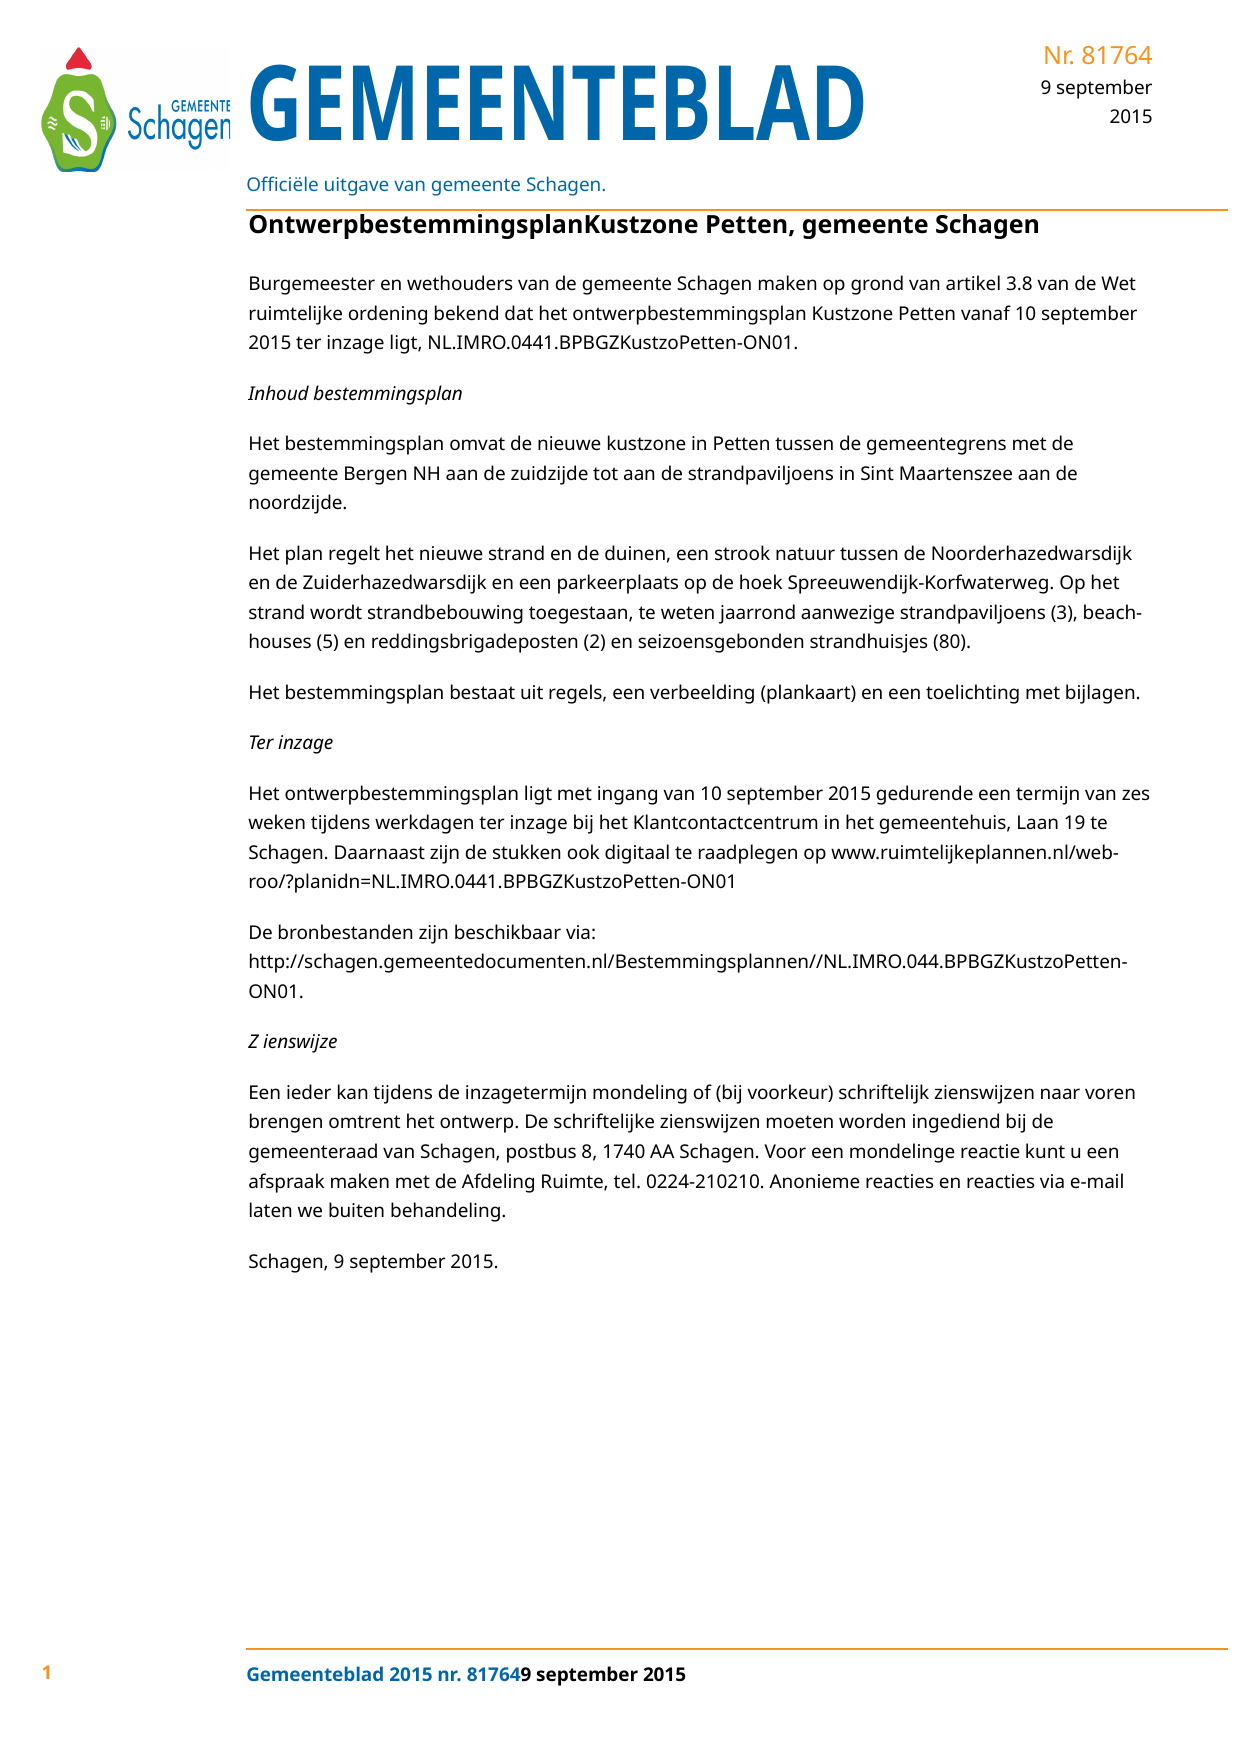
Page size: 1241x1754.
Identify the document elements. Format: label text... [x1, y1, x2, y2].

text Het plan regelt het nieuwe strand en de duinen, een strook natuur tussen de Noorderhazedwarsdijk en de Zuiderhazedwarsdijk en een parkeerplaats op de hoek Spreeuwendijk-Korfwaterweg. Op het strand wordt strandbebouwing toegestaan, te weten jaarrond aanwezige strandpaviljoens (3), beach-houses (5) en reddingsbrigadeposten (2) en seizoensgebonden strandhuisjes (80). [248, 540, 1152, 654]
text Ter inzage [248, 729, 1152, 755]
text Z ienswijze [248, 1029, 1152, 1054]
text Het ontwerpbestemmingsplan ligt met ingang van 10 september 2015 gedurende een termijn van zes weken tijdens werkdagen ter inzage bij het Klantcontactcentrum in het gemeentehuis, Laan 19 te Schagen. Daarnaast zijn de stukken ook digitaal te raadplegen op www.ruimtelijkeplannen.nl/web-roo/?planidn=NL.IMRO.0441.BPBGZKustzoPetten-ON01 [248, 780, 1152, 894]
text OntwerpbestemmingsplanKustzone Petten, gemeente Schagen [248, 211, 1152, 241]
text Het bestemmingsplan bestaat uit regels, een verbeelding (plankaart) en een toelichting met bijlagen. [248, 679, 1152, 705]
text De bronbestanden zijn beschikbaar via: http://schagen.gemeentedocumenten.nl/Bestemmingsplannen//NL.IMRO.044.BPBGZKustzoPetten-ON01. [248, 919, 1152, 1004]
text Burgemeester en wethouders van de gemeente Schagen maken op grond van artikel 3.8 van de Wet ruimtelijke ordening bekend dat het ontwerpbestemmingsplan Kustzone Petten vanaf 10 september 2015 ter inzage ligt, NL.IMRO.0441.BPBGZKustzoPetten-ON01. [248, 270, 1152, 355]
text Schagen, 9 september 2015. [248, 1248, 1152, 1273]
picture [41, 47, 231, 172]
text Het bestemmingsplan omvat de nieuwe kustzone in Petten tussen de gemeentegrens met de gemeente Bergen NH aan de zuidzijde tot aan de strandpaviljoens in Sint Maartenszee aan de noordzijde. [248, 430, 1152, 515]
text Een ieder kan tijdens de inzagetermijn mondeling of (bij voorkeur) schriftelijk zienswijzen naar voren brengen omtrent het ontwerp. De schriftelijke zienswijzen moeten worden ingediend bij de gemeenteraad van Schagen, postbus 8, 1740 AA Schagen. Voor een mondelinge reactie kunt u een afspraak maken met de Afdeling Ruimte, tel. 0224-210210. Anonieme reacties en reacties via e-mail laten we buiten behandeling. [248, 1079, 1152, 1223]
text Inhoud bestemmingsplan [248, 380, 1152, 406]
